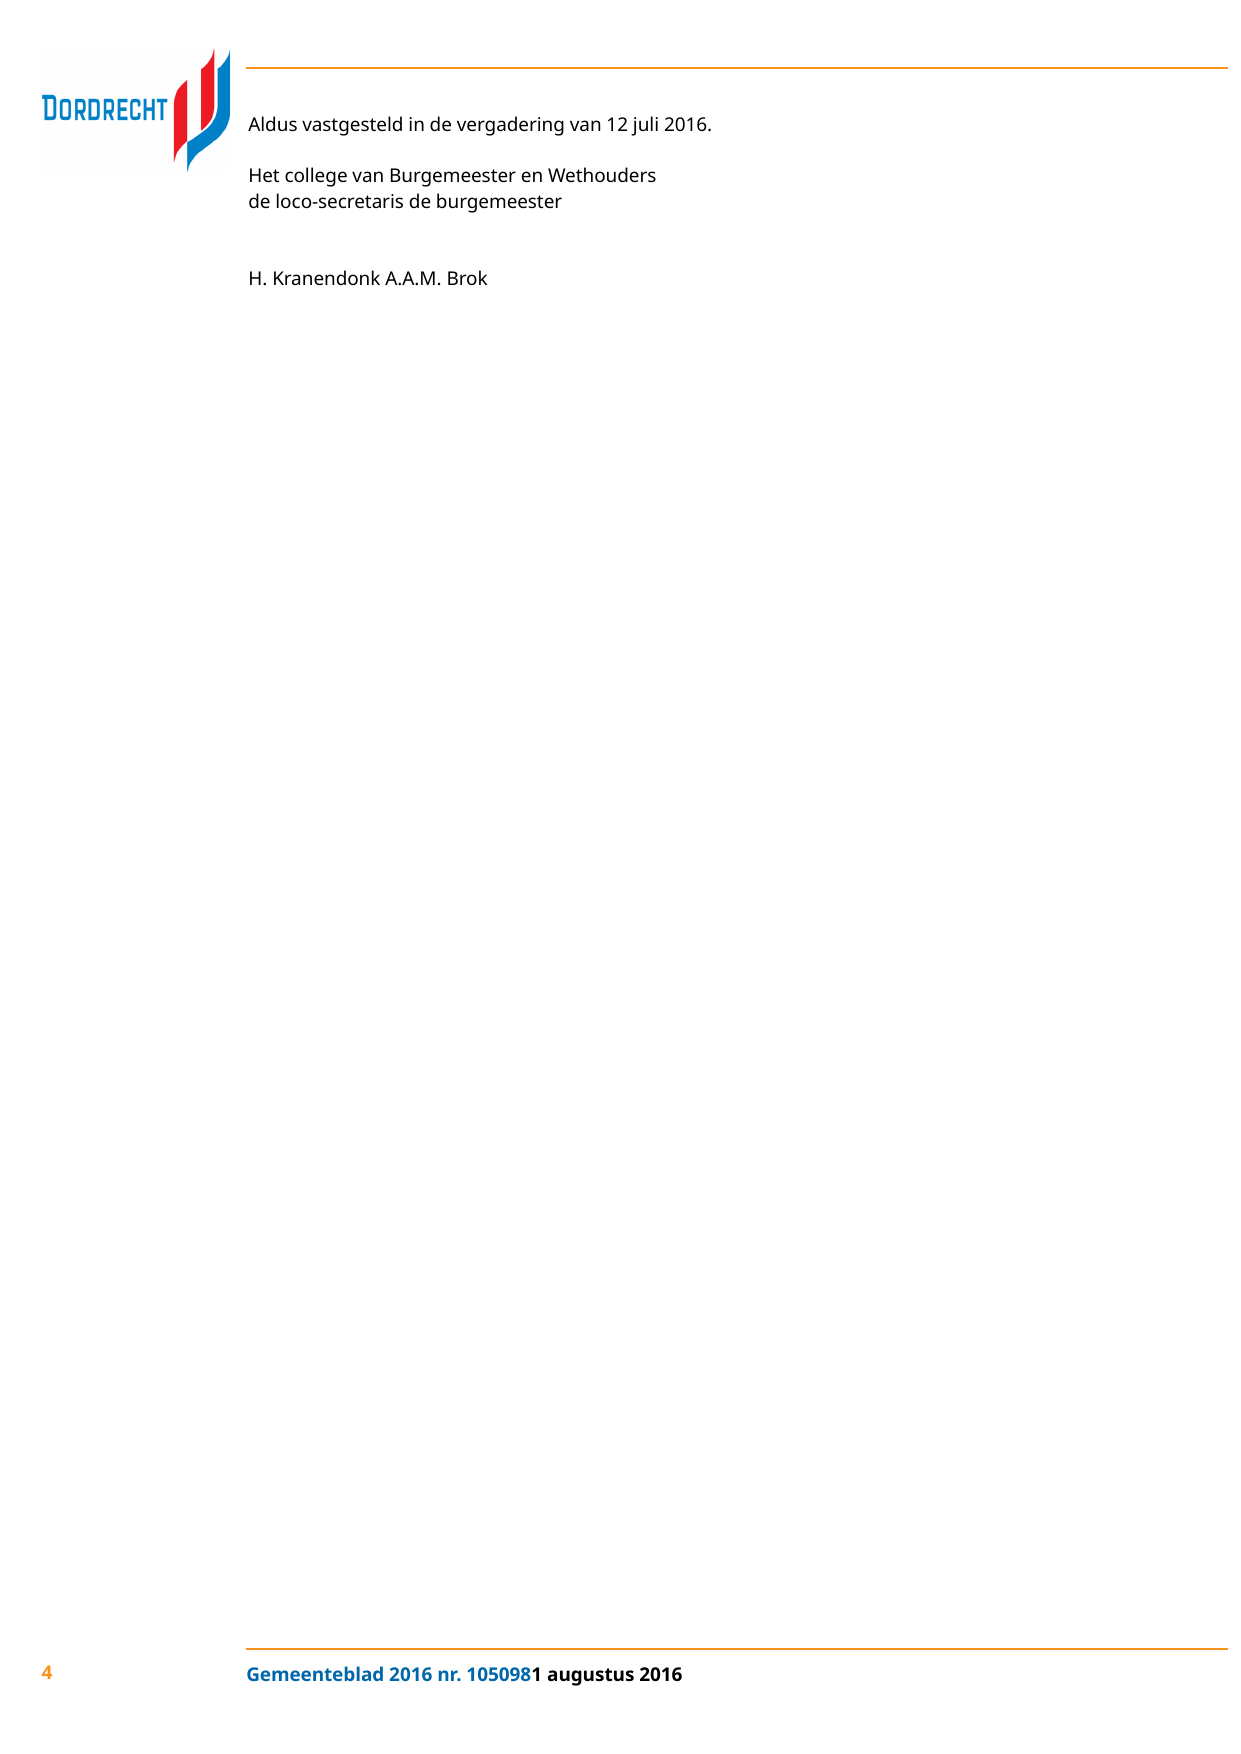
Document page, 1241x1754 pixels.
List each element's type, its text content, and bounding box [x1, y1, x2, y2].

text Het college van Burgemeester en Wethouders [248, 162, 1152, 188]
text Aldus vastgesteld in de vergadering van 12 juli 2016. [248, 111, 1152, 137]
text de loco-secretaris de burgemeester [248, 188, 1152, 214]
text H. Kranendonk A.A.M. Brok [248, 265, 1152, 291]
picture [41, 47, 231, 172]
